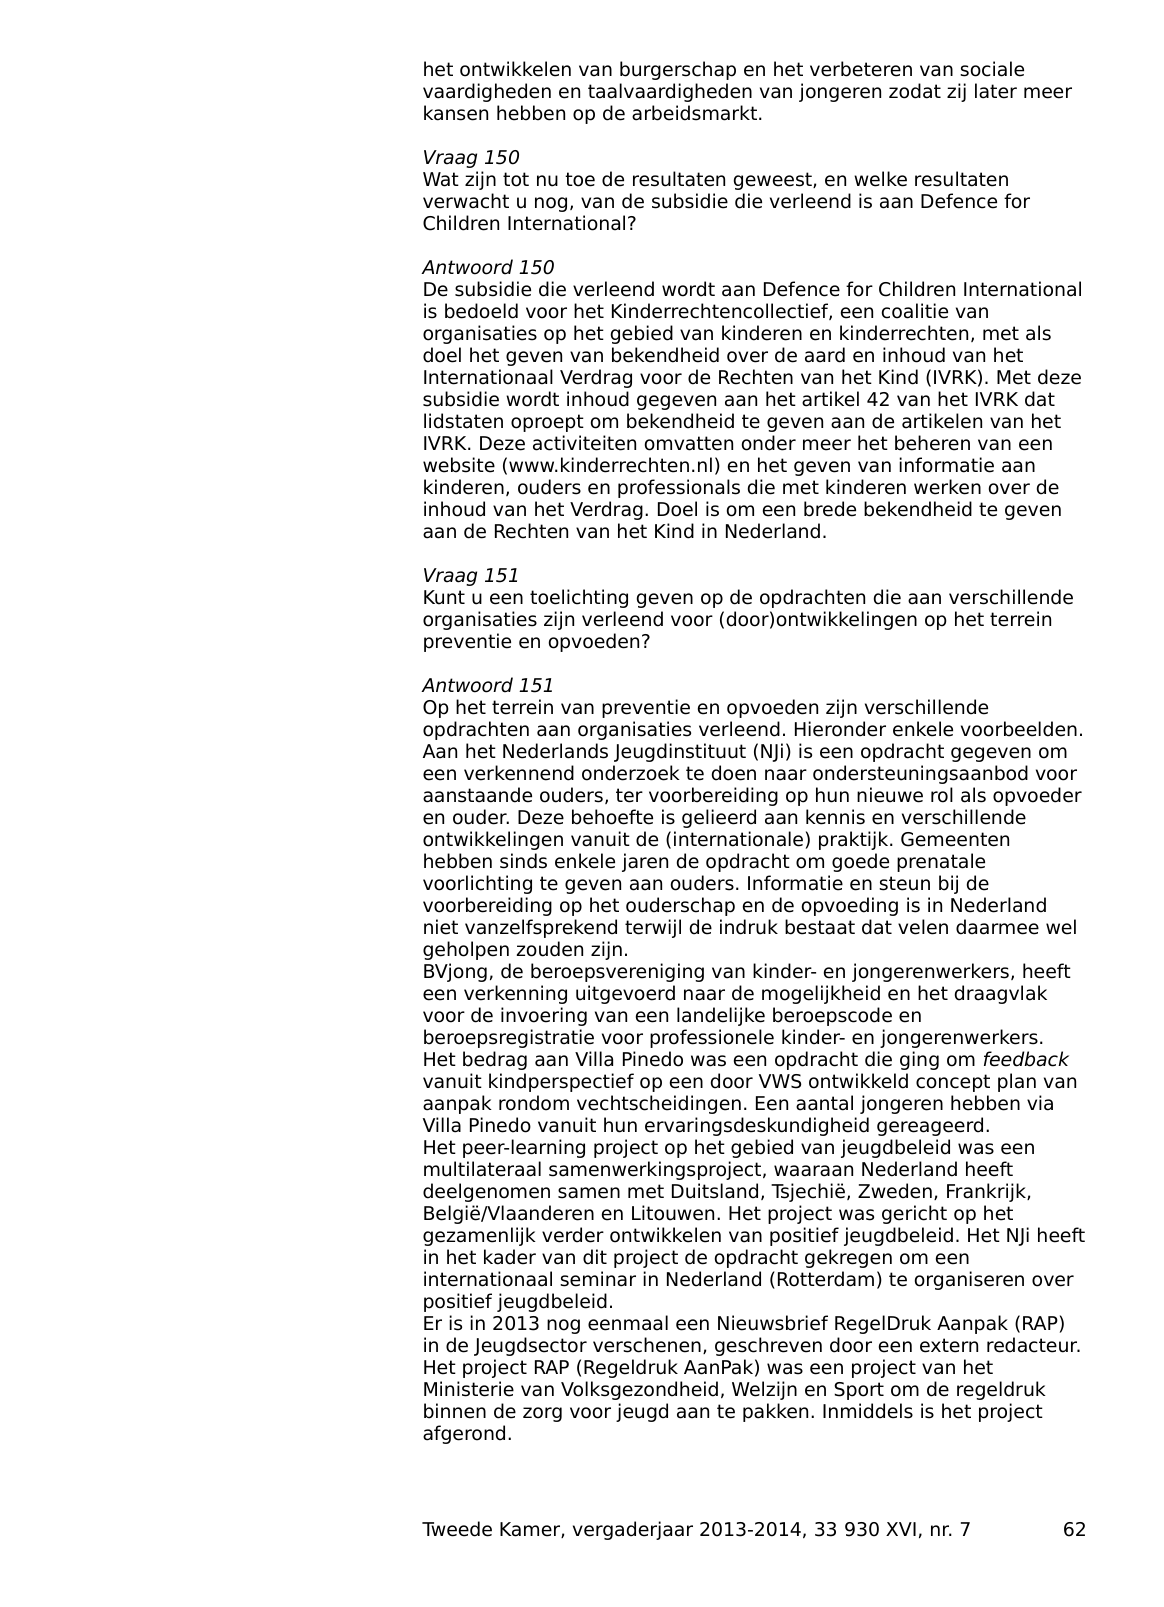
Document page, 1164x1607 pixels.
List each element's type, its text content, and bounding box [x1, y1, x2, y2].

text Antwoord 151 [422, 675, 1087, 697]
text het ontwikkelen van burgerschap en het verbeteren van sociale vaardigheden en taalvaardigheden van jongeren zodat zij later meer kansen hebben op de arbeidsmarkt. [422, 59, 1087, 125]
text Wat zijn tot nu toe de resultaten geweest, en welke resultaten verwacht u nog, van de subsidie die verleend is aan Defence for Children International? [422, 169, 1087, 235]
text Aan het Nederlands Jeugdinstituut (NJi) is een opdracht gegeven om een verkennend onderzoek te doen naar ondersteuningsaanbod voor aanstaande ouders, ter voorbereiding op hun nieuwe rol als opvoeder en ouder. Deze behoefte is gelieerd aan kennis en verschillende ontwikkelingen vanuit de (internationale) praktijk. Gemeenten hebben sinds enkele jaren de opdracht om goede prenatale voorlichting te geven aan ouders. Informatie en steun bij de voorbereiding op het ouderschap en de opvoeding is in Nederland niet vanzelfsprekend terwijl de indruk bestaat dat velen daarmee wel geholpen zouden zijn. [422, 741, 1087, 961]
text BVjong, de beroepsvereniging van kinder- en jongerenwerkers, heeft een verkenning uitgevoerd naar de mogelijkheid en het draagvlak voor de invoering van een landelijke beroepscode en beroepsregistratie voor professionele kinder- en jongerenwerkers. [422, 961, 1087, 1049]
text Op het terrein van preventie en opvoeden zijn verschillende opdrachten aan organisaties verleend. Hieronder enkele voorbeelden. [422, 697, 1087, 741]
text Antwoord 150 [422, 257, 1087, 279]
text Het peer-learning project op het gebied van jeugdbeleid was een multilateraal samenwerkingsproject, waaraan Nederland heeft deelgenomen samen met Duitsland, Tsjechië, Zweden, Frankrijk, België/Vlaanderen en Litouwen. Het project was gericht op het gezamenlijk verder ontwikkelen van positief jeugdbeleid. Het NJi heeft in het kader van dit project de opdracht gekregen om een internationaal seminar in Nederland (Rotterdam) te organiseren over positief jeugdbeleid. [422, 1137, 1087, 1313]
text Er is in 2013 nog eenmaal een Nieuwsbrief RegelDruk Aanpak (RAP) in de Jeugdsector verschenen, geschreven door een extern redacteur. Het project RAP (Regeldruk AanPak) was een project van het Ministerie van Volksgezondheid, Welzijn en Sport om de regeldruk binnen de zorg voor jeugd aan te pakken. Inmiddels is het project afgerond. [422, 1313, 1087, 1444]
text Kunt u een toelichting geven op de opdrachten die aan verschillende organisaties zijn verleend voor (door)ontwikkelingen op het terrein preventie en opvoeden? [422, 587, 1087, 653]
text Het bedrag aan Villa Pinedo was een opdracht die ging om feedback vanuit kindperspectief op een door VWS ontwikkeld concept plan van aanpak rondom vechtscheidingen. Een aantal jongeren hebben via Villa Pinedo vanuit hun ervaringsdeskundigheid gereageerd. [422, 1049, 1087, 1137]
text Vraag 151 [422, 565, 1087, 587]
text De subsidie die verleend wordt aan Defence for Children International is bedoeld voor het Kinderrechtencollectief, een coalitie van organisaties op het gebied van kinderen en kinderrechten, met als doel het geven van bekendheid over de aard en inhoud van het Internationaal Verdrag voor de Rechten van het Kind (IVRK). Met deze subsidie wordt inhoud gegeven aan het artikel 42 van het IVRK dat lidstaten oproept om bekendheid te geven aan de artikelen van het IVRK. Deze activiteiten omvatten onder meer het beheren van een website (www.kinderrechten.nl) en het geven van informatie aan kinderen, ouders en professionals die met kinderen werken over de inhoud van het Verdrag. Doel is om een brede bekendheid te geven aan de Rechten van het Kind in Nederland. [422, 279, 1087, 543]
text Vraag 150 [422, 147, 1087, 169]
